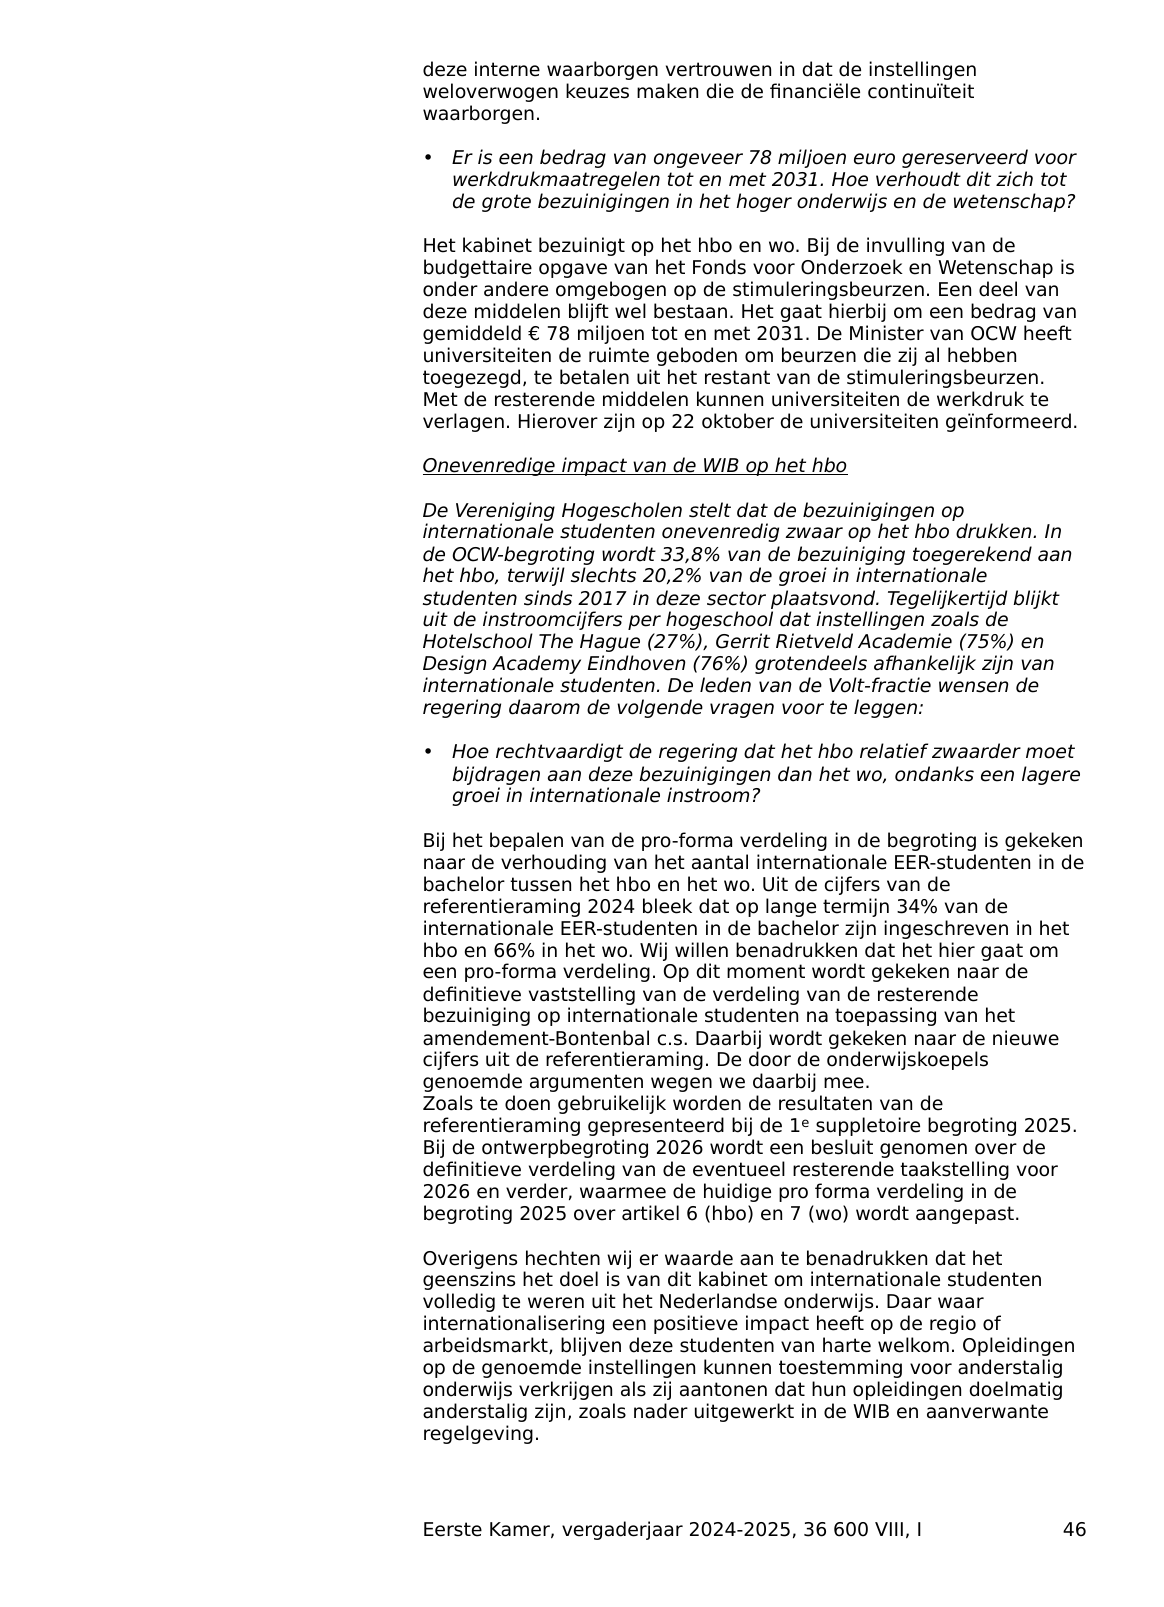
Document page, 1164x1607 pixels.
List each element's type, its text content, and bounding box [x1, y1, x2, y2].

subtitle Onevenredige impact van de WIB op het hbo [422, 455, 1087, 477]
text • Er is een bedrag van ongeveer 78 miljoen euro gereserveerd voor werkdrukmaatregelen tot en met 2031. Hoe verhoudt dit zich tot de grote bezuinigingen in het hoger onderwijs en de wetenschap? [422, 147, 1087, 213]
text deze interne waarborgen vertrouwen in dat de instellingen weloverwogen keuzes maken die de financiële continuïteit waarborgen. [422, 59, 1087, 125]
text Overigens hechten wij er waarde aan te benadrukken dat het geenszins het doel is van dit kabinet om internationale studenten volledig te weren uit het Nederlandse onderwijs. Daar waar internationalisering een positieve impact heeft op de regio of arbeidsmarkt, blijven deze studenten van harte welkom. Opleidingen op de genoemde instellingen kunnen toestemming voor anderstalig onderwijs verkrijgen als zij aantonen dat hun opleidingen doelmatig anderstalig zijn, zoals nader uitgewerkt in de WIB en aanverwante regelgeving. [422, 1247, 1087, 1445]
text Zoals te doen gebruikelijk worden de resultaten van de referentieraming gepresenteerd bij de 1e suppletoire begroting 2025. Bij de ontwerpbegroting 2026 wordt een besluit genomen over de definitieve verdeling van de eventueel resterende taakstelling voor 2026 en verder, waarmee de huidige pro forma verdeling in de begroting 2025 over artikel 6 (hbo) en 7 (wo) wordt aangepast. [422, 1093, 1087, 1225]
text Het kabinet bezuinigt op het hbo en wo. Bij de invulling van de budgettaire opgave van het Fonds voor Onderzoek en Wetenschap is onder andere omgebogen op de stimuleringsbeurzen. Een deel van deze middelen blijft wel bestaan. Het gaat hierbij om een bedrag van gemiddeld € 78 miljoen tot en met 2031. De Minister van OCW heeft universiteiten de ruimte geboden om beurzen die zij al hebben toegezegd, te betalen uit het restant van de stimuleringsbeurzen. Met de resterende middelen kunnen universiteiten de werkdruk te verlagen. Hierover zijn op 22 oktober de universiteiten geïnformeerd. [422, 235, 1087, 433]
text • Hoe rechtvaardigt de regering dat het hbo relatief zwaarder moet bijdragen aan deze bezuinigingen dan het wo, ondanks een lagere groei in internationale instroom? [422, 741, 1087, 807]
text Bij het bepalen van de pro-forma verdeling in de begroting is gekeken naar de verhouding van het aantal internationale EER-studenten in de bachelor tussen het hbo en het wo. Uit de cijfers van de referentieraming 2024 bleek dat op lange termijn 34% van de internationale EER-studenten in de bachelor zijn ingeschreven in het hbo en 66% in het wo. Wij willen benadrukken dat het hier gaat om een pro-forma verdeling. Op dit moment wordt gekeken naar de definitieve vaststelling van de verdeling van de resterende bezuiniging op internationale studenten na toepassing van het amendement-Bontenbal c.s. Daarbij wordt gekeken naar de nieuwe cijfers uit de referentieraming. De door de onderwijskoepels genoemde argumenten wegen we daarbij mee. [422, 829, 1087, 1093]
text De Vereniging Hogescholen stelt dat de bezuinigingen op internationale studenten onevenredig zwaar op het hbo drukken. In de OCW-begroting wordt 33,8% van de bezuiniging toegerekend aan het hbo, terwijl slechts 20,2% van de groei in internationale studenten sinds 2017 in deze sector plaatsvond. Tegelijkertijd blijkt uit de instroomcijfers per hogeschool dat instellingen zoals de Hotelschool The Hague (27%), Gerrit Rietveld Academie (75%) en Design Academy Eindhoven (76%) grotendeels afhankelijk zijn van internationale studenten. De leden van de Volt-fractie wensen de regering daarom de volgende vragen voor te leggen: [422, 499, 1087, 719]
